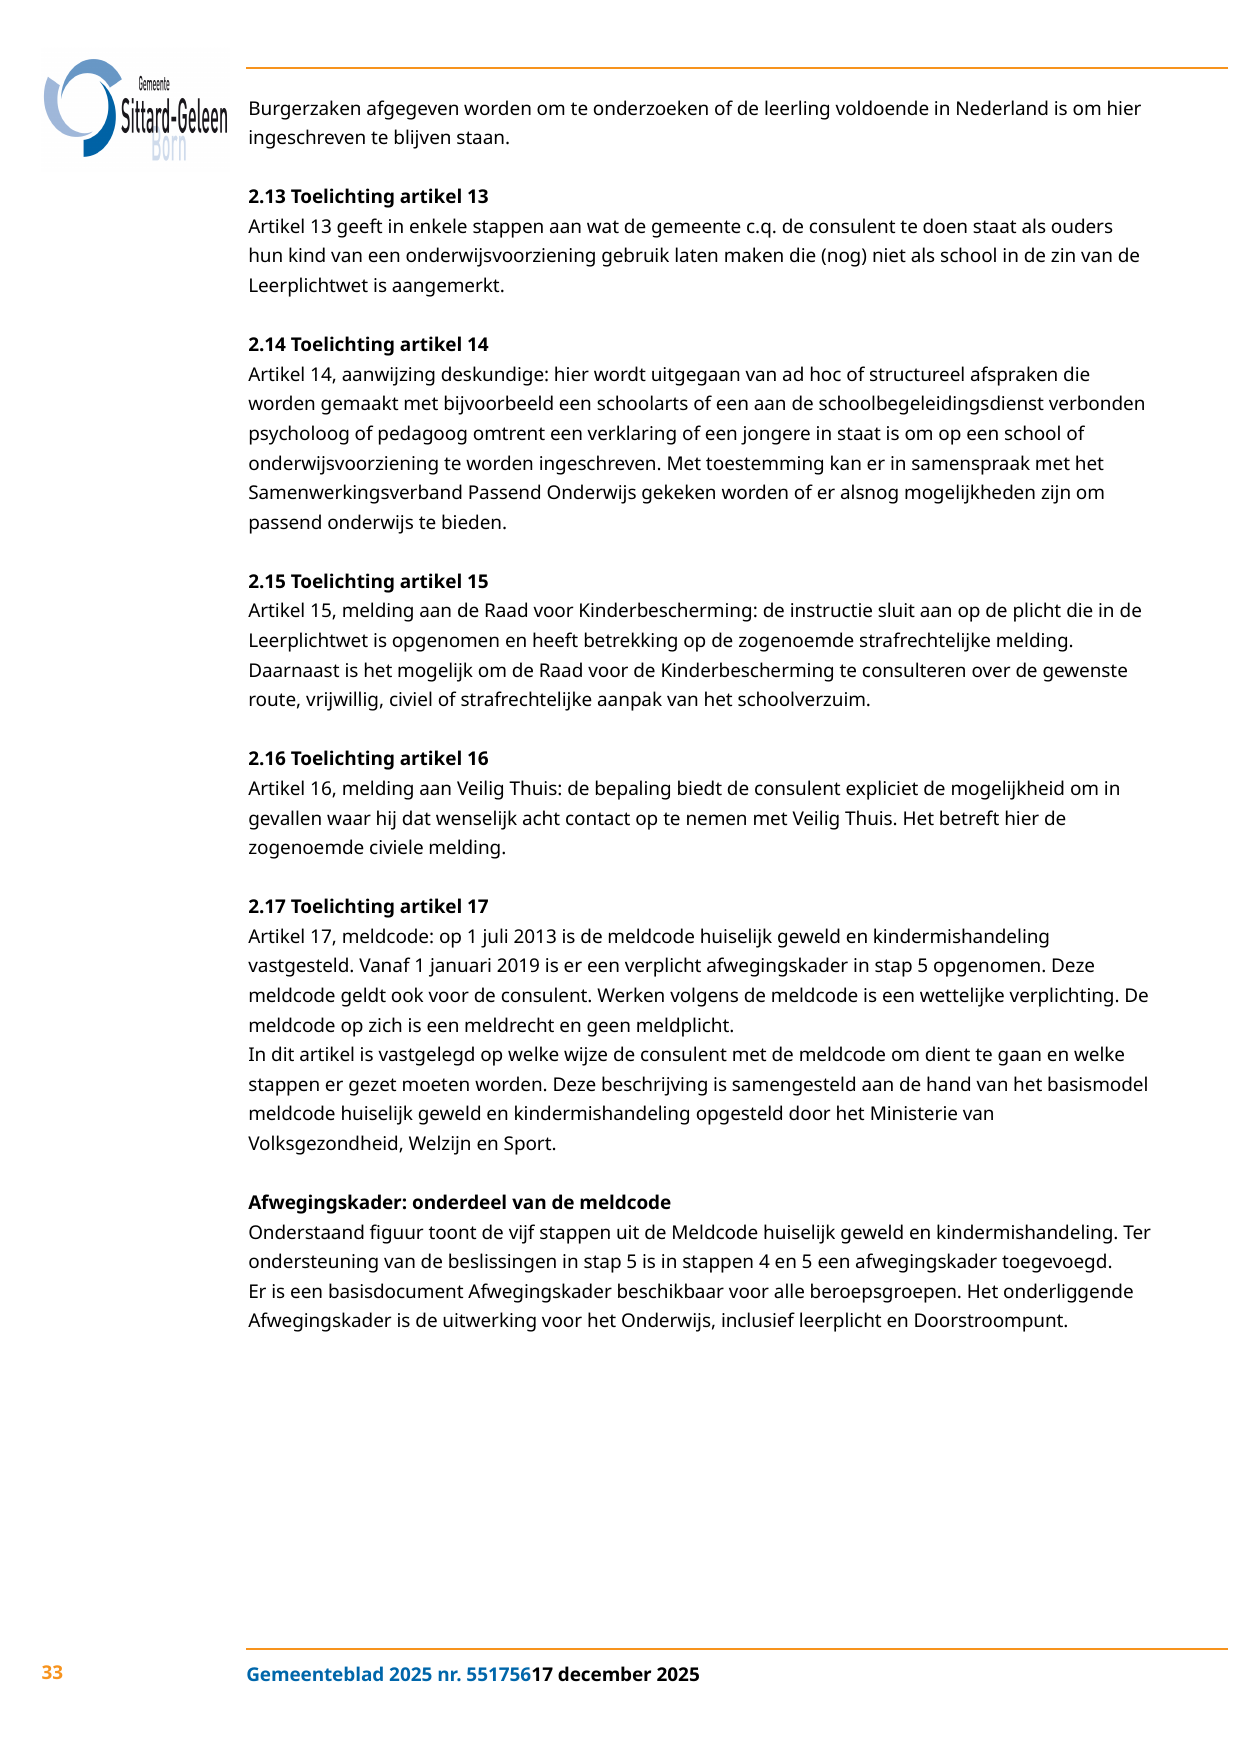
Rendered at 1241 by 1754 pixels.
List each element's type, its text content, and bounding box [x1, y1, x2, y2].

picture [41, 47, 231, 172]
text 2.15 Toelichting artikel 15 [248, 568, 1152, 594]
text Onderstaand figuur toont de vijf stappen uit de Meldcode huiselijk geweld en kindermishandeling. Ter ondersteuning van de beslissingen in stap 5 is in stappen 4 en 5 een afwegingskader toegevoegd. [248, 1219, 1152, 1274]
text In dit artikel is vastgelegd op welke wijze de consulent met de meldcode om dient te gaan en welke stappen er gezet moeten worden. Deze beschrijving is samengesteld aan de hand van het basismodel meldcode huiselijk geweld en kindermishandeling opgesteld door het Ministerie van Volksgezondheid, Welzijn en Sport. [248, 1041, 1152, 1156]
text Afwegingskader: onderdeel van de meldcode [248, 1189, 1152, 1215]
text 2.17 Toelichting artikel 17 [248, 893, 1152, 919]
text Artikel 17, meldcode: op 1 juli 2013 is de meldcode huiselijk geweld en kindermishandeling vastgesteld. Vanaf 1 januari 2019 is er een verplicht afwegingskader in stap 5 opgenomen. Deze meldcode geldt ook voor de consulent. Werken volgens de meldcode is een wettelijke verplichting. De meldcode op zich is een meldrecht en geen meldplicht. [248, 923, 1152, 1038]
text Er is een basisdocument Afwegingskader beschikbaar voor alle beroepsgroepen. Het onderliggende Afwegingskader is de uitwerking voor het Onderwijs, inclusief leerplicht en Doorstroompunt. [248, 1278, 1152, 1333]
text 2.16 Toelichting artikel 16 [248, 746, 1152, 771]
text Artikel 13 geeft in enkele stappen aan wat de gemeente c.q. de consulent te doen staat als ouders hun kind van een onderwijsvoorziening gebruik laten maken die (nog) niet als school in de zin van de Leerplichtwet is aangemerkt. [248, 213, 1152, 298]
text Burgerzaken afgegeven worden om te onderzoeken of de leerling voldoende in Nederland is om hier ingeschreven te blijven staan. [248, 95, 1152, 150]
text 2.13 Toelichting artikel 13 [248, 183, 1152, 209]
text Artikel 14, aanwijzing deskundige: hier wordt uitgegaan van ad hoc of structureel afspraken die worden gemaakt met bijvoorbeeld een schoolarts of een aan de schoolbegeleidingsdienst verbonden psycholoog of pedagoog omtrent een verklaring of een jongere in staat is om op een school of onderwijsvoorziening te worden ingeschreven. Met toestemming kan er in samenspraak met het Samenwerkingsverband Passend Onderwijs gekeken worden of er alsnog mogelijkheden zijn om passend onderwijs te bieden. [248, 361, 1152, 535]
text 2.14 Toelichting artikel 14 [248, 331, 1152, 357]
text Artikel 16, melding aan Veilig Thuis: de bepaling biedt de consulent expliciet de mogelijkheid om in gevallen waar hij dat wenselijk acht contact op te nemen met Veilig Thuis. Het betreft hier de zogenoemde civiele melding. [248, 775, 1152, 860]
text Artikel 15, melding aan de Raad voor Kinderbescherming: de instructie sluit aan op de plicht die in de Leerplichtwet is opgenomen en heeft betrekking op de zogenoemde strafrechtelijke melding. Daarnaast is het mogelijk om de Raad voor de Kinderbescherming te consulteren over de gewenste route, vrijwillig, civiel of strafrechtelijke aanpak van het schoolverzuim. [248, 598, 1152, 712]
